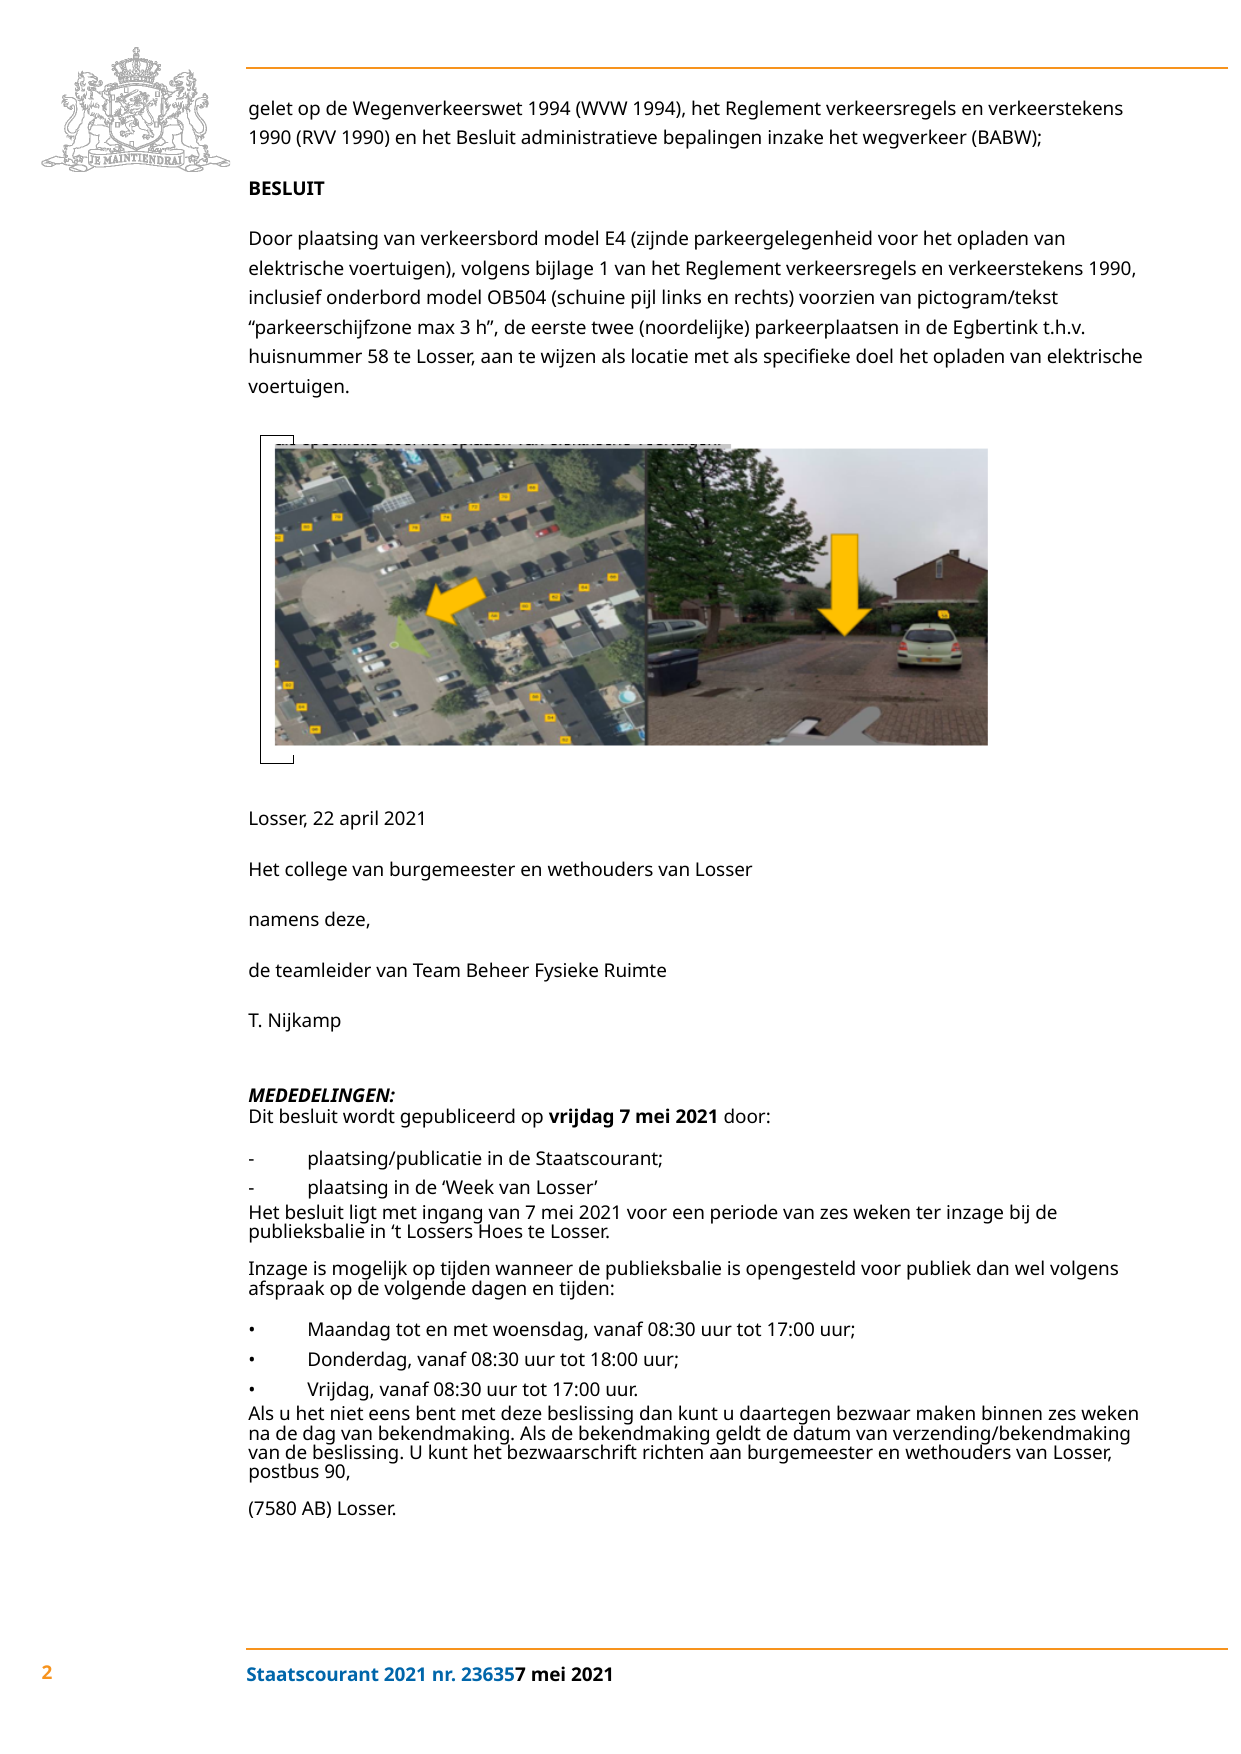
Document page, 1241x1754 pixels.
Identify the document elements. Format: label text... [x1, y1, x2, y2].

text gelet op de Wegenverkeerswet 1994 (WVW 1994), het Reglement verkeersregels en verkeerstekens 1990 (RVV 1990) en het Besluit administratieve bepalingen inzake het wegverkeer (BABW); [248, 95, 1152, 150]
text BESLUIT [248, 175, 1152, 201]
list Vrijdag, vanaf 08:30 uur tot 17:00 uur. [248, 1376, 1152, 1401]
list plaatsing in de ‘Week van Losser’ [248, 1174, 1152, 1200]
list Donderdag, vanaf 08:30 uur tot 18:00 uur; [248, 1346, 1152, 1372]
text Losser, 22 april 2021 [248, 806, 1152, 831]
picture [41, 47, 231, 172]
text T. Nijkamp [248, 1007, 1152, 1033]
text Het besluit ligt met ingang van 7 mei 2021 voor een periode van zes weken ter inzage bij de publieksbalie in ‘t Lossers Hoes te Losser. [248, 1204, 1152, 1243]
text Inzage is mogelijk op tijden wanneer de publieksbalie is opengesteld voor publiek dan wel volgens afspraak op de volgende dagen en tijden: [248, 1260, 1152, 1299]
text Als u het niet eens bent met deze beslissing dan kunt u daartegen bezwaar maken binnen zes weken na de dag van bekendmaking. Als de bekendmaking geldt de datum van verzending/bekendmaking van de beslissing. U kunt het bezwaarschrift richten aan burgemeester en wethouders van Losser, postbus 90, [248, 1405, 1152, 1482]
text Het college van burgemeester en wethouders van Losser [248, 856, 1152, 882]
text MEDEDELINGEN: [248, 1082, 1152, 1108]
list Maandag tot en met woensdag, vanaf 08:30 uur tot 17:00 uur; [248, 1317, 1152, 1342]
text namens deze, [248, 906, 1152, 932]
list plaatsing/publicatie in de Staatscourant; [248, 1145, 1152, 1171]
text Dit besluit wordt gepubliceerd op vrijdag 7 mei 2021 door: [248, 1108, 1152, 1127]
text de teamleider van Team Beheer Fysieke Ruimte [248, 957, 1152, 982]
text Door plaatsing van verkeersbord model E4 (zijnde parkeergelegenheid voor het opladen van elektrische voertuigen), volgens bijlage 1 van het Reglement verkeersregels en verkeerstekens 1990, inclusief onderbord model OB504 (schuine pijl links en rechts) voorzien van pictogram/tekst “parkeerschijfzone max 3 h”, de eerste twee (noordelijke) parkeerplaatsen in de Egbertink t.h.v. huisnummer 58 te Losser, aan te wijzen als locatie met als specifieke doel het opladen van elektrische voertuigen. [248, 225, 1152, 399]
picture [268, 444, 1008, 755]
text (7580 AB) Losser. [248, 1500, 1152, 1519]
